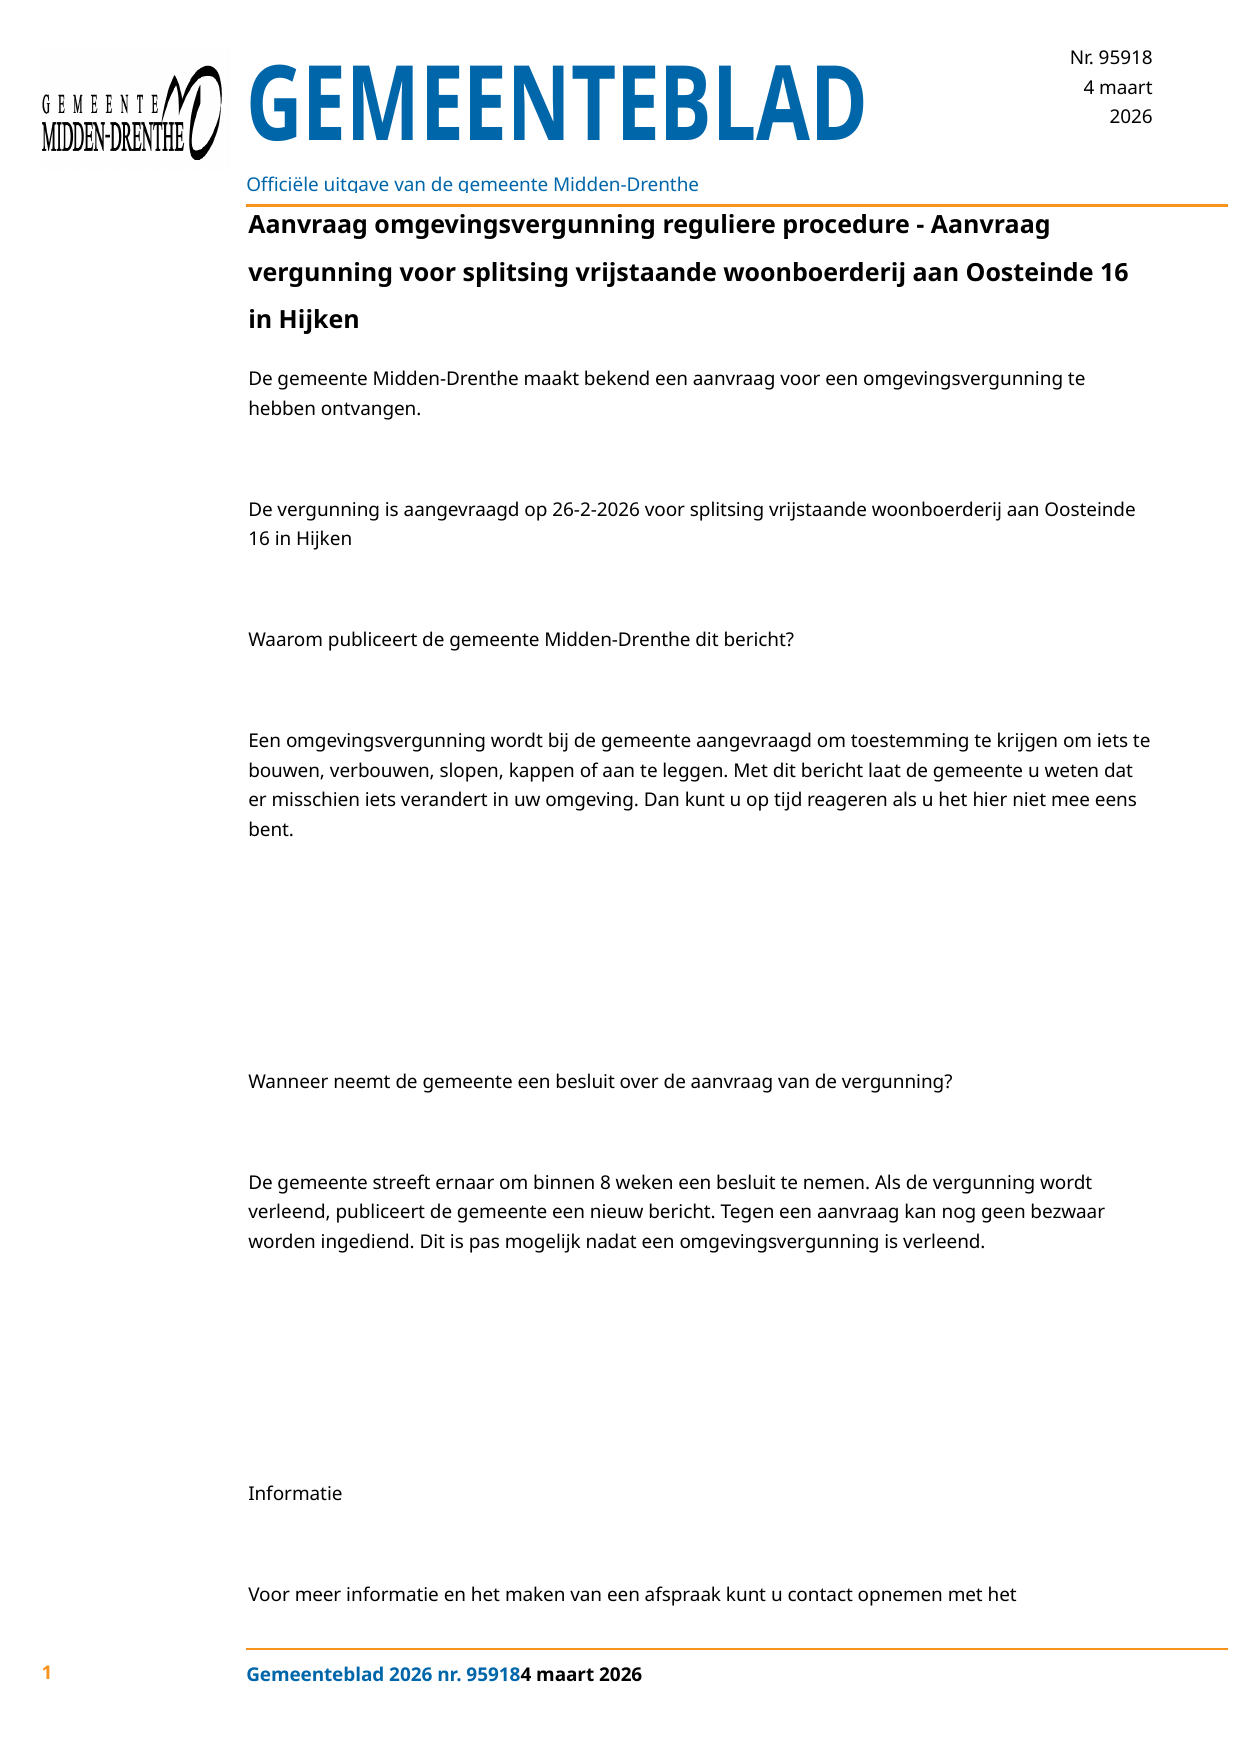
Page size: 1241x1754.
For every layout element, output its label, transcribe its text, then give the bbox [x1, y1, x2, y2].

text Voor meer informatie en het maken van een afspraak kunt u contact opnemen met het [248, 1581, 1152, 1607]
text Informatie [248, 1480, 1152, 1506]
text Waarom publiceert de gemeente Midden-Drenthe dit bericht? [248, 626, 1152, 652]
text De gemeente streeft ernaar om binnen 8 weken een besluit te nemen. Als de vergunning wordt verleend, publiceert de gemeente een nieuw bericht. Tegen een aanvraag kan nog geen bezwaar worden ingediend. Dit is pas mogelijk nadat een omgevingsvergunning is verleend. [248, 1169, 1152, 1254]
text Aanvraag omgevingsvergunning reguliere procedure - Aanvraag vergunning voor splitsing vrijstaande woonboerderij aan Oosteinde 16 in Hijken [248, 207, 1152, 336]
text Een omgevingsvergunning wordt bij de gemeente aangevraagd om toestemming te krijgen om iets te bouwen, verbouwen, slopen, kappen of aan te leggen. Met dit bericht laat de gemeente u weten dat er misschien iets verandert in uw omgeving. Dan kunt u op tijd reageren als u het hier niet mee eens bent. [248, 727, 1152, 842]
text Wanneer neemt de gemeente een besluit over de aanvraag van de vergunning? [248, 1068, 1152, 1094]
picture [41, 47, 231, 172]
text De vergunning is aangevraagd op 26-2-2026 voor splitsing vrijstaande woonboerderij aan Oosteinde 16 in Hijken [248, 496, 1152, 551]
text De gemeente Midden-Drenthe maakt bekend een aanvraag voor een omgevingsvergunning te hebben ontvangen. [248, 366, 1152, 421]
